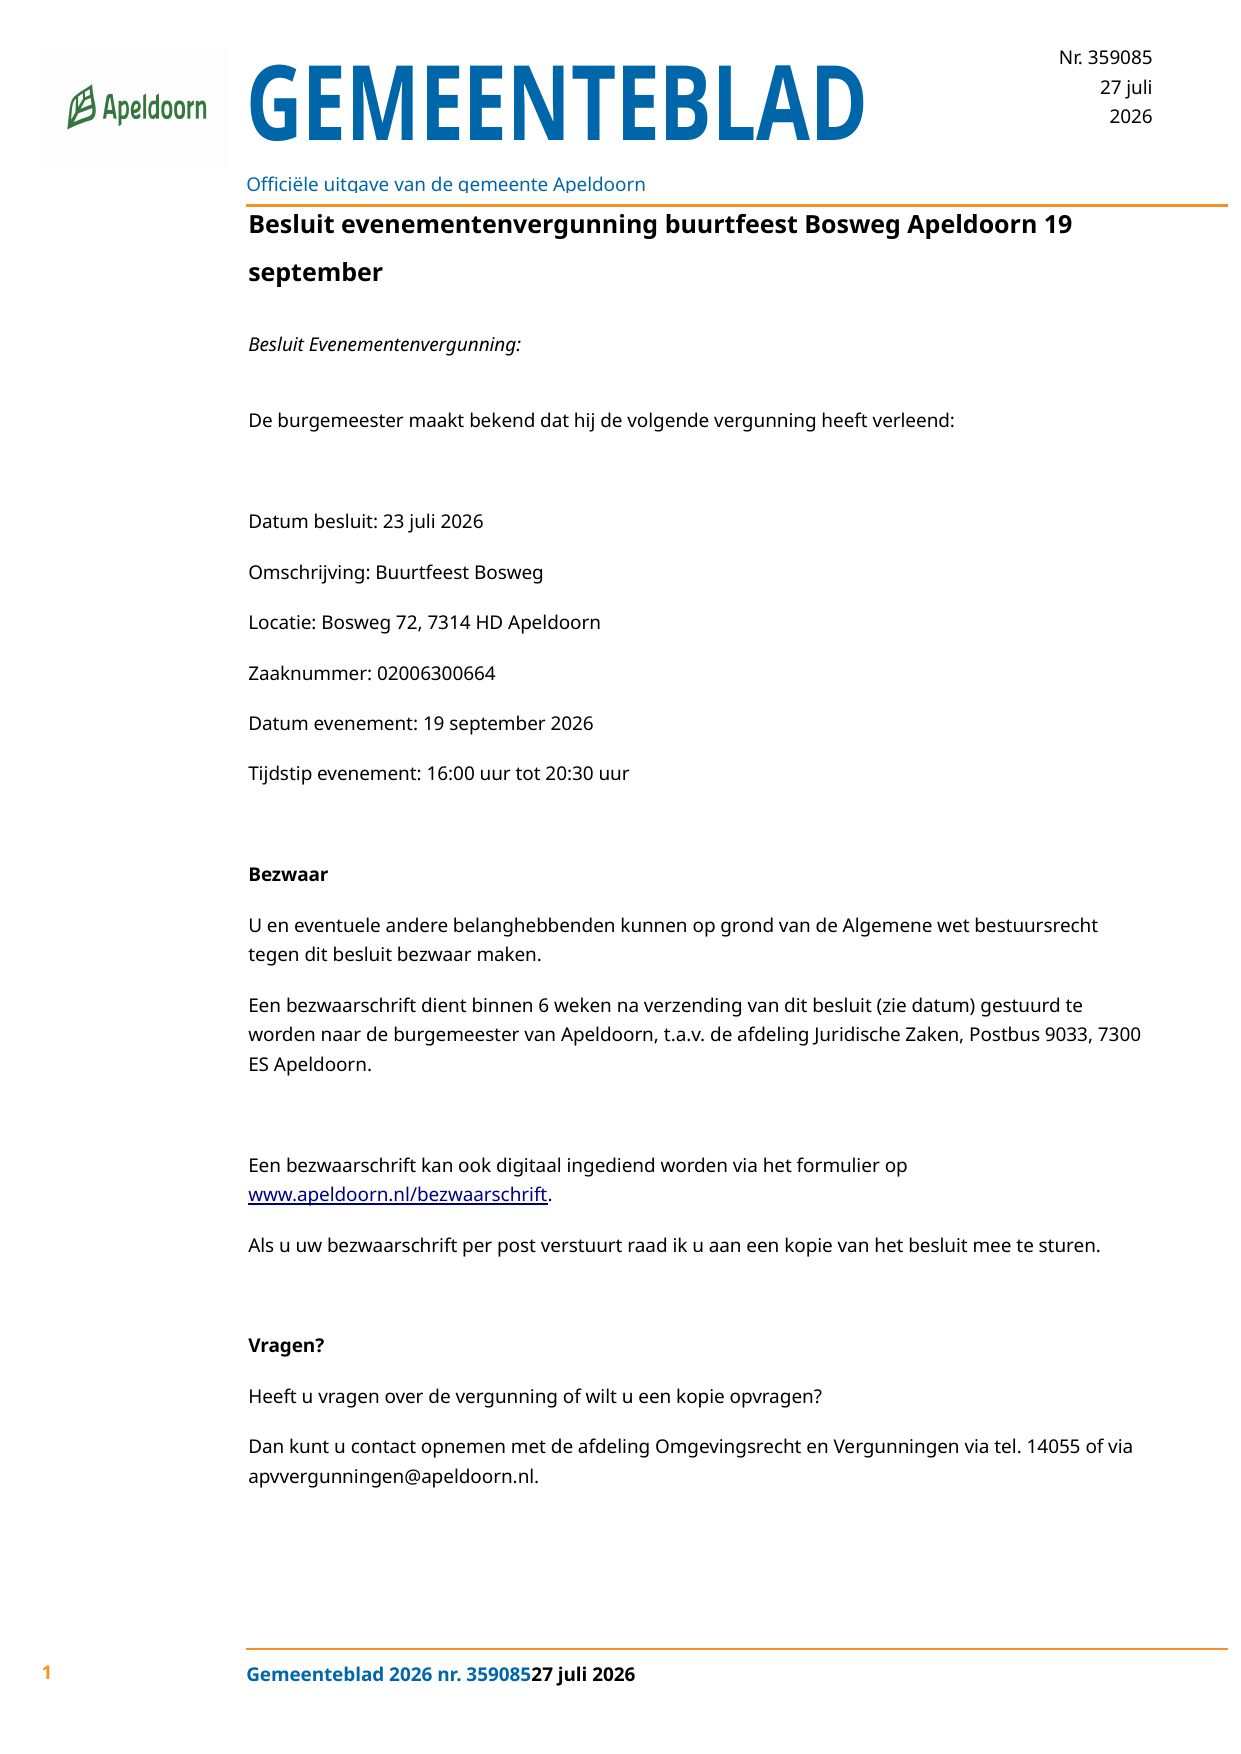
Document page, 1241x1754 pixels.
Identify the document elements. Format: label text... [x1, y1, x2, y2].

text Een bezwaarschrift kan ook digitaal ingediend worden via het formulier op www.apeldoorn.nl/bezwaarschrift. [248, 1152, 1152, 1207]
text Besluit Evenementenvergunning: [248, 331, 1152, 357]
text Vragen? [248, 1333, 1152, 1358]
text Dan kunt u contact opnemen met de afdeling Omgevingsrecht en Vergunningen via tel. 14055 of via apvvergunningen@apeldoorn.nl. [248, 1433, 1152, 1489]
text U en eventuele andere belanghebbenden kunnen op grond van de Algemene wet bestuursrecht tegen dit besluit bezwaar maken. [248, 912, 1152, 967]
text Locatie: Bosweg 72, 7314 HD Apeldoorn [248, 609, 1152, 635]
text Als u uw bezwaarschrift per post verstuurt raad ik u aan een kopie van het besluit mee te sturen. [248, 1232, 1152, 1257]
text Heeft u vragen over de vergunning of wilt u een kopie opvragen? [248, 1383, 1152, 1409]
picture [41, 47, 231, 172]
text Bezwaar [248, 861, 1152, 887]
text De burgemeester maakt bekend dat hij de volgende vergunning heeft verleend: [248, 408, 1152, 433]
text Omschrijving: Buurtfeest Bosweg [248, 559, 1152, 584]
text Datum besluit: 23 juli 2026 [248, 508, 1152, 534]
text Datum evenement: 19 september 2026 [248, 710, 1152, 736]
text Zaaknummer: 02006300664 [248, 660, 1152, 685]
text Tijdstip evenement: 16:00 uur tot 20:30 uur [248, 761, 1152, 786]
text Een bezwaarschrift dient binnen 6 weken na verzending van dit besluit (zie datum) gestuurd te worden naar de burgemeester van Apeldoorn, t.a.v. de afdeling Juridische Zaken, Postbus 9033, 7300 ES Apeldoorn. [248, 992, 1152, 1077]
text Besluit evenementenvergunning buurtfeest Bosweg Apeldoorn 19 september [248, 207, 1152, 288]
